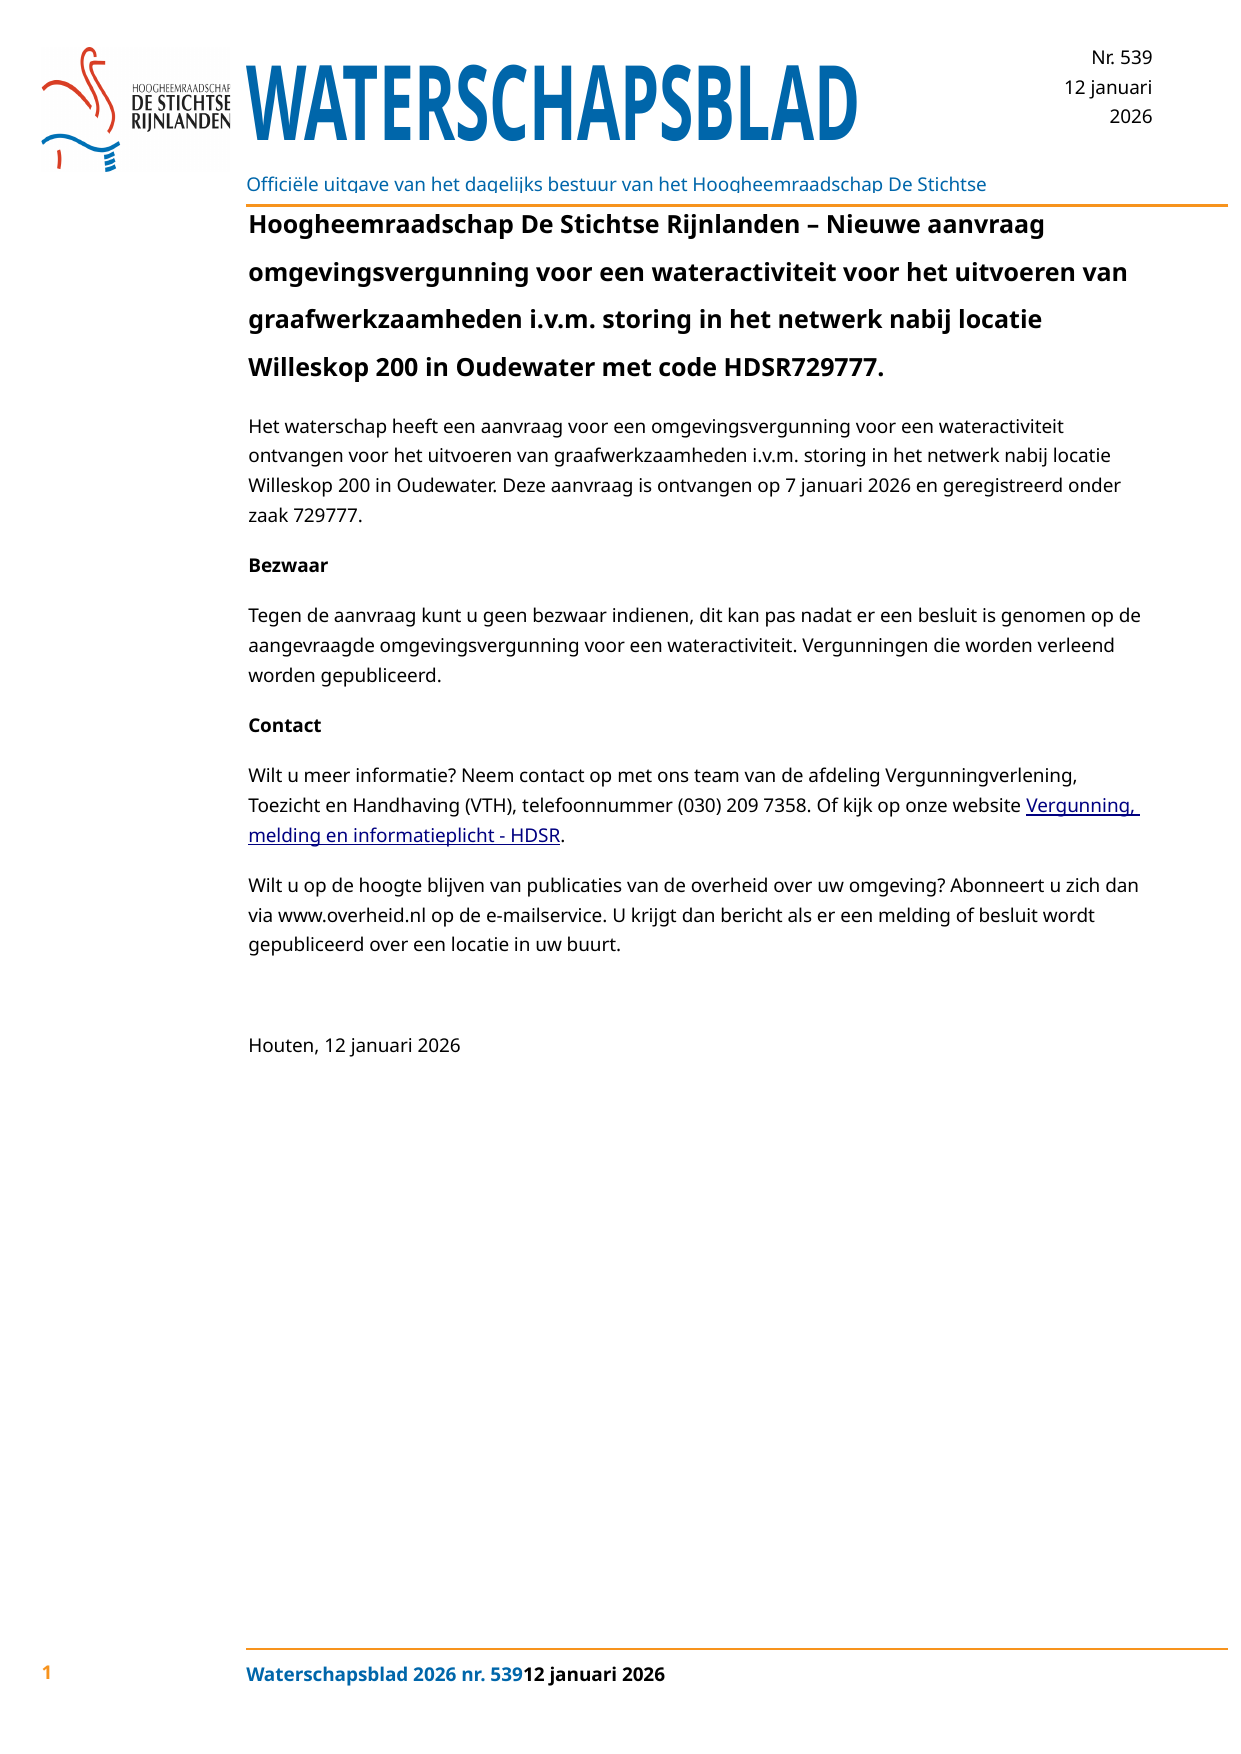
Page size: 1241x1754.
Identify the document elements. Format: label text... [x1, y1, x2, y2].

text Bezwaar [248, 552, 1152, 578]
text Contact [248, 712, 1152, 738]
text Het waterschap heeft een aanvraag voor een omgevingsvergunning voor een wateractiviteit ontvangen voor het uitvoeren van graafwerkzaamheden i.v.m. storing in het netwerk nabij locatie Willeskop 200 in Oudewater. Deze aanvraag is ontvangen op 7 januari 2026 en geregistreerd onder zaak 729777. [248, 413, 1152, 528]
text Wilt u op de hoogte blijven van publicaties van de overheid over uw omgeving? Abonneert u zich dan via www.overheid.nl op de e-mailservice. U krijgt dan bericht als er een melding of besluit wordt gepubliceerd over een locatie in uw buurt. [248, 872, 1152, 957]
text Wilt u meer informatie? Neem contact op met ons team van de afdeling Vergunningverlening, Toezicht en Handhaving (VTH), telefoonnummer (030) 209 7358. Of kijk op onze website Vergunning, melding en informatieplicht - HDSR. [248, 763, 1152, 848]
text Hoogheemraadschap De Stichtse Rijnlanden – Nieuwe aanvraag omgevingsvergunning voor een wateractiviteit voor het uitvoeren van graafwerkzaamheden i.v.m. storing in het netwerk nabij locatie Willeskop 200 in Oudewater met code HDSR729777. [248, 207, 1152, 384]
picture [41, 47, 231, 172]
text Houten, 12 januari 2026 [248, 1032, 1152, 1058]
text Tegen de aanvraag kunt u geen bezwaar indienen, dit kan pas nadat er een besluit is genomen op de aangevraagde omgevingsvergunning voor een wateractiviteit. Vergunningen die worden verleend worden gepubliceerd. [248, 603, 1152, 688]
